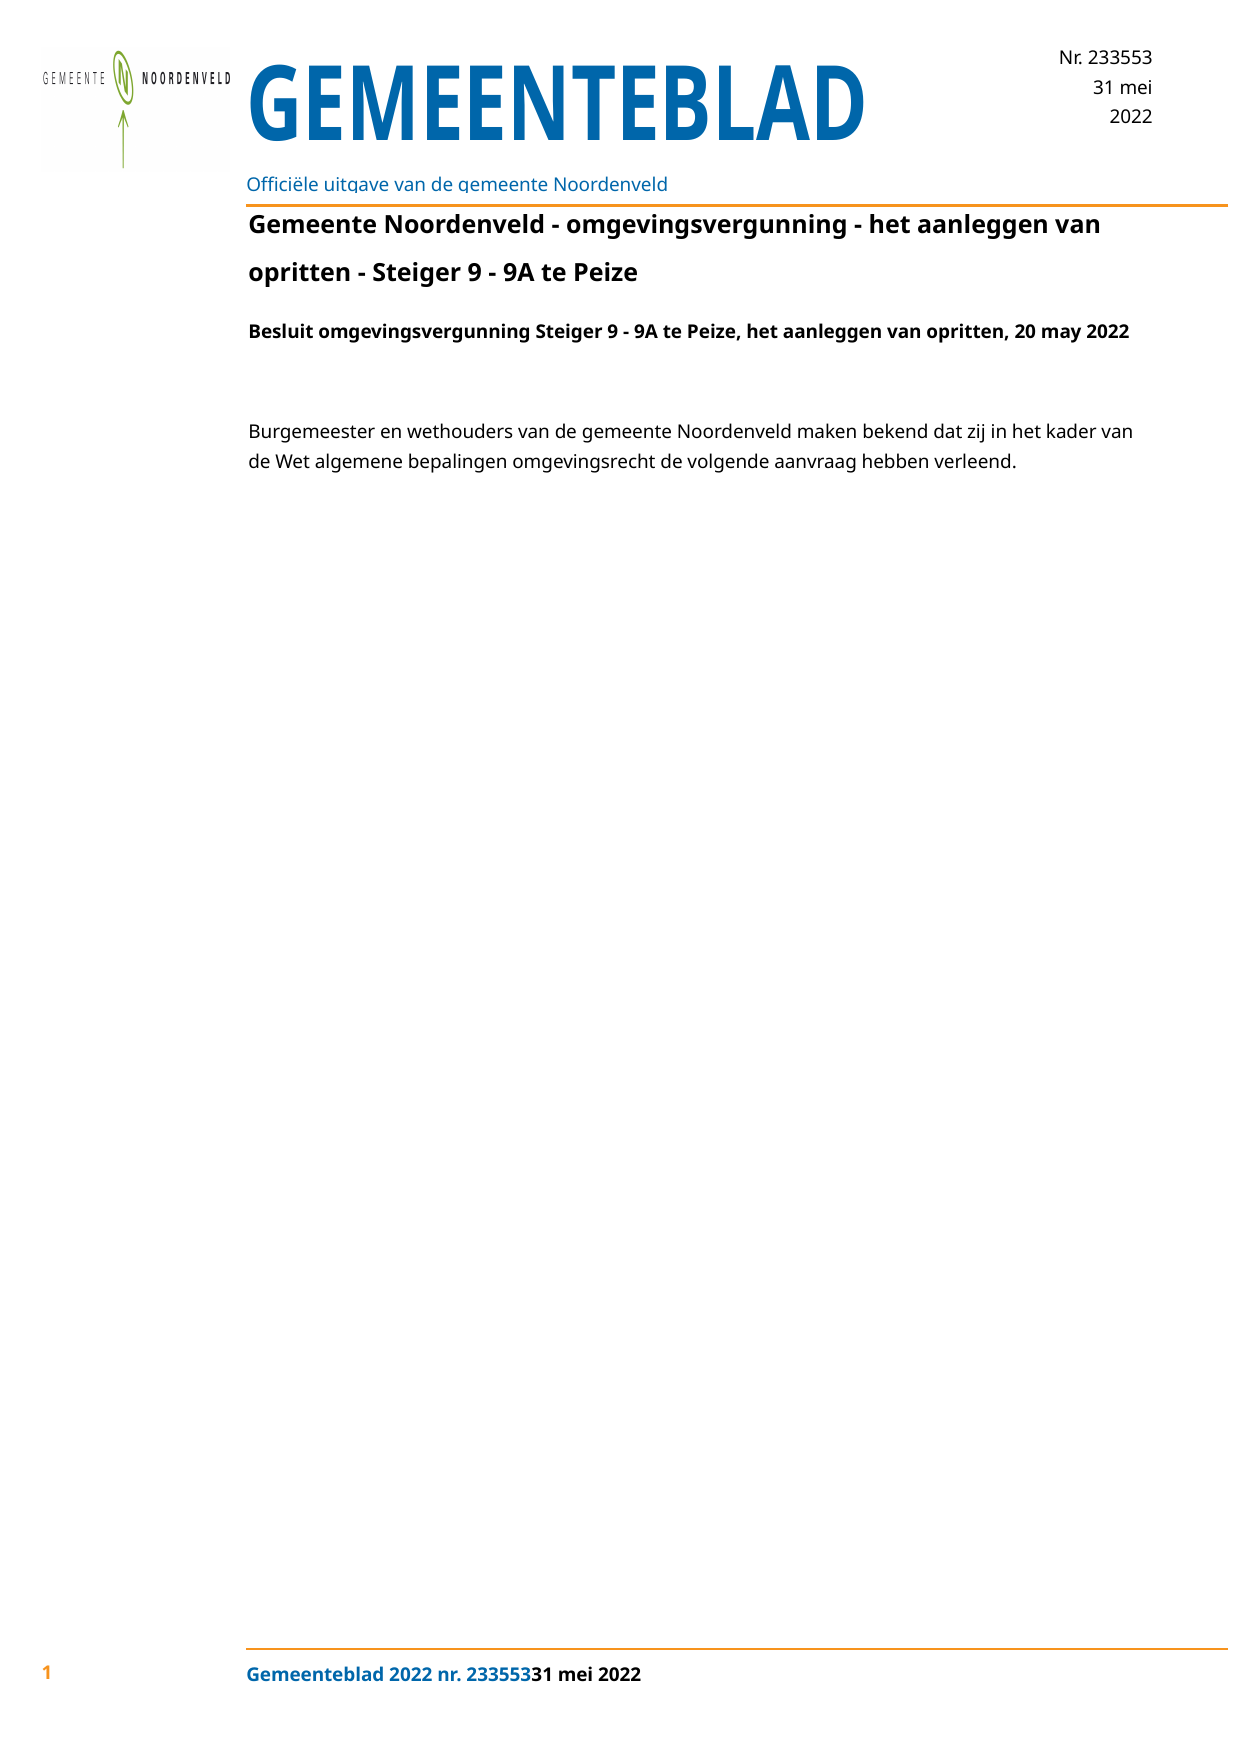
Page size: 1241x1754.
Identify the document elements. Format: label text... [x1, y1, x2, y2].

picture [41, 47, 231, 172]
text Besluit omgevingsvergunning Steiger 9 - 9A te Peize, het aanleggen van opritten, 20 may 2022 [248, 318, 1152, 344]
text Gemeente Noordenveld - omgevingsvergunning - het aanleggen van opritten - Steiger 9 - 9A te Peize [248, 207, 1152, 288]
text Burgemeester en wethouders van de gemeente Noordenveld maken bekend dat zij in het kader van de Wet algemene bepalingen omgevingsrecht de volgende aanvraag hebben verleend. [248, 419, 1152, 474]
